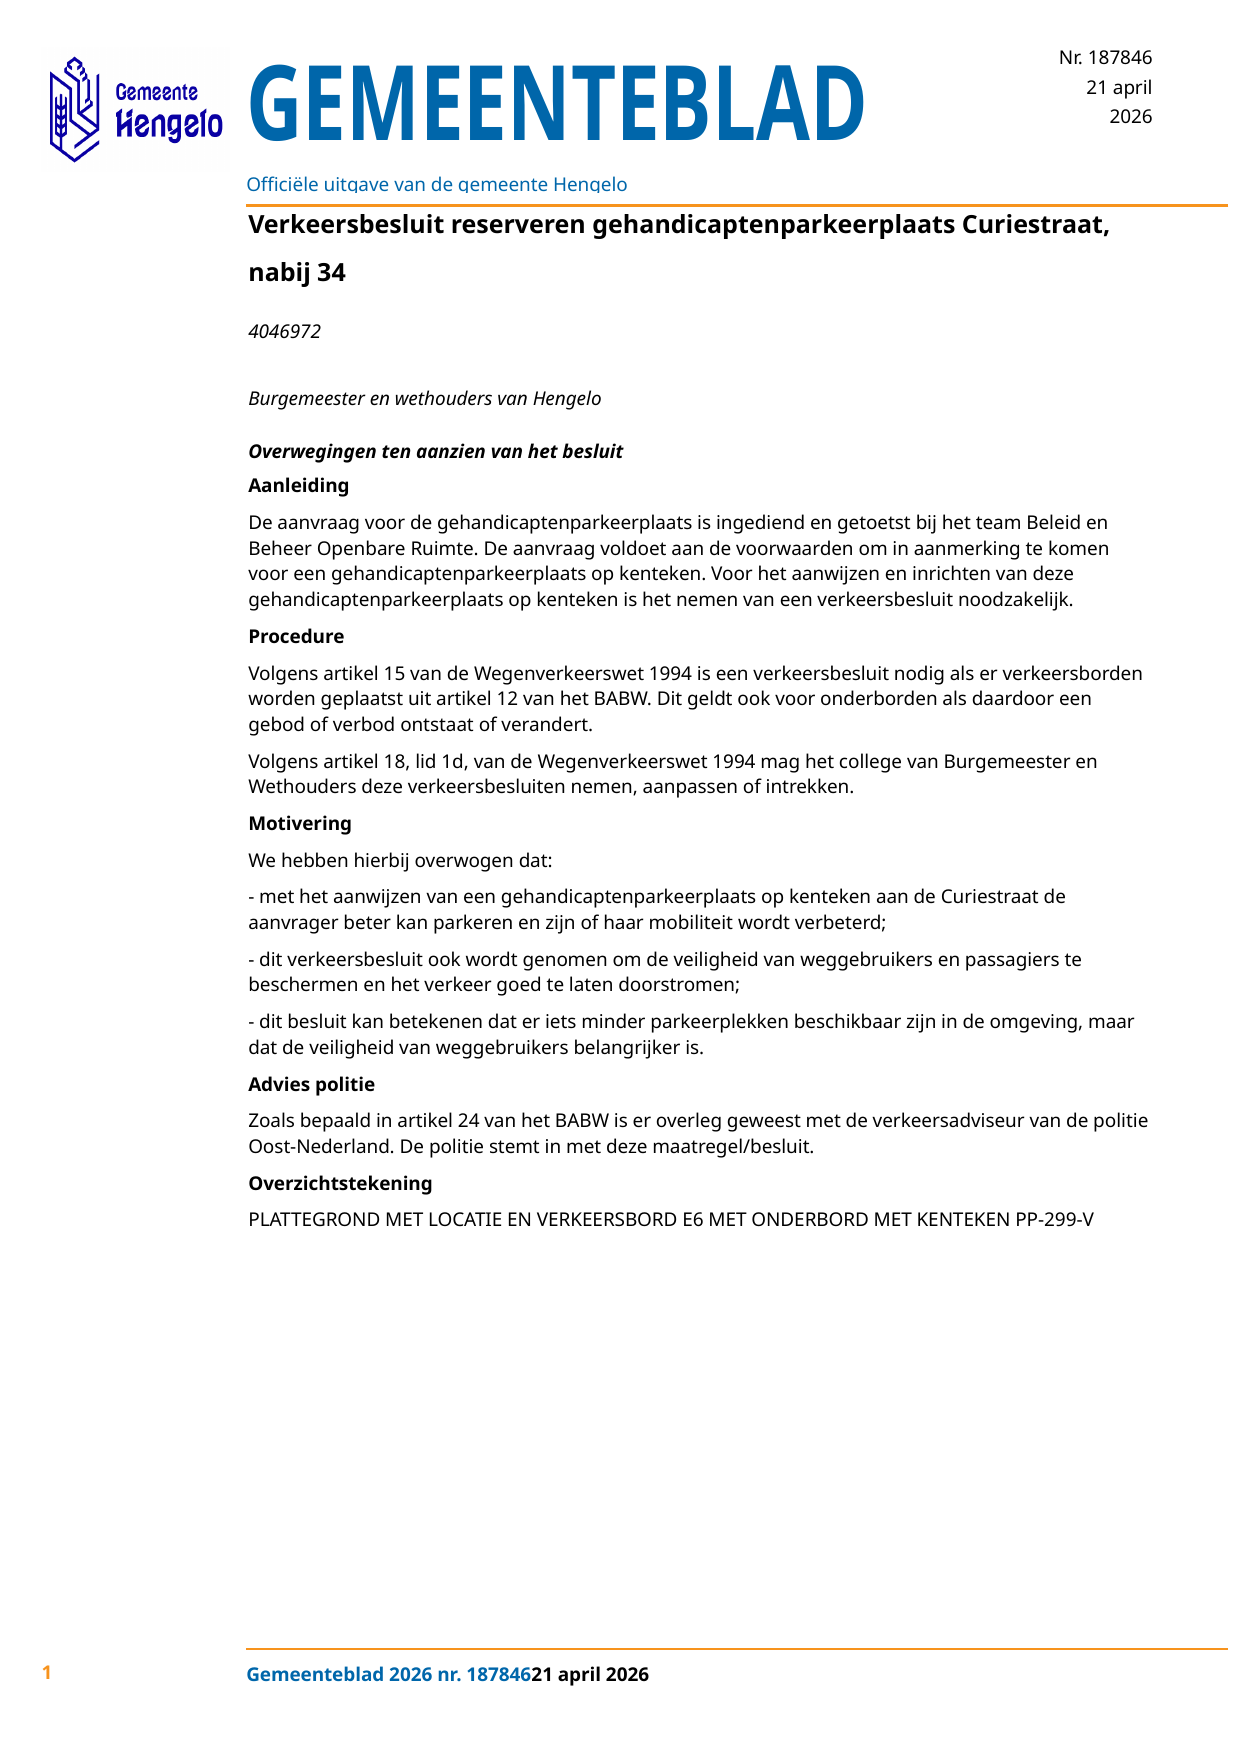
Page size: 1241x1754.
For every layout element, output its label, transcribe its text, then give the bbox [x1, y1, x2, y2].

text Overwegingen ten aanzien van het besluit [248, 438, 1152, 464]
text - met het aanwijzen van een gehandicaptenparkeerplaats op kenteken aan de Curiestraat de aanvrager beter kan parkeren en zijn of haar mobiliteit wordt verbeterd; [248, 883, 1152, 935]
text 4046972 [248, 318, 1152, 344]
text - dit verkeersbesluit ook wordt genomen om de veiligheid van weggebruikers en passagiers te beschermen en het verkeer goed te laten doorstromen; [248, 946, 1152, 997]
text Aanleiding [248, 472, 1152, 498]
text Advies politie [248, 1071, 1152, 1096]
text Zoals bepaald in artikel 24 van het BABW is er overleg geweest met de verkeersadviseur van de politie Oost‑Nederland. De politie stemt in met deze maatregel/besluit. [248, 1107, 1152, 1159]
picture [41, 47, 231, 172]
text PLATTEGROND MET LOCATIE EN VERKEERSBORD E6 MET ONDERBORD MET KENTEKEN PP-299-V [248, 1206, 1152, 1232]
text Verkeersbesluit reserveren gehandicaptenparkeerplaats Curiestraat, nabij 34 [248, 207, 1152, 288]
text We hebben hierbij overwogen dat: [248, 847, 1152, 873]
text - dit besluit kan betekenen dat er iets minder parkeerplekken beschikbaar zijn in de omgeving, maar dat de veiligheid van weggebruikers belangrijker is. [248, 1008, 1152, 1060]
text Overzichtstekening [248, 1170, 1152, 1196]
text Volgens artikel 18, lid 1d, van de Wegenverkeerswet 1994 mag het college van Burgemeester en Wethouders deze verkeersbesluiten nemen, aanpassen of intrekken. [248, 748, 1152, 799]
text Burgemeester en wethouders van Hengelo [248, 386, 1152, 411]
text Motivering [248, 810, 1152, 836]
text Volgens artikel 15 van de Wegenverkeerswet 1994 is een verkeersbesluit nodig als er verkeersborden worden geplaatst uit artikel 12 van het BABW. Dit geldt ook voor onderborden als daardoor een gebod of verbod ontstaat of verandert. [248, 660, 1152, 737]
text De aanvraag voor de gehandicaptenparkeerplaats is ingediend en getoetst bij het team Beleid en Beheer Openbare Ruimte. De aanvraag voldoet aan de voorwaarden om in aanmerking te komen voor een gehandicaptenparkeerplaats op kenteken. Voor het aanwijzen en inrichten van deze gehandicaptenparkeerplaats op kenteken is het nemen van een verkeersbesluit noodzakelijk. [248, 509, 1152, 612]
text Procedure [248, 623, 1152, 649]
